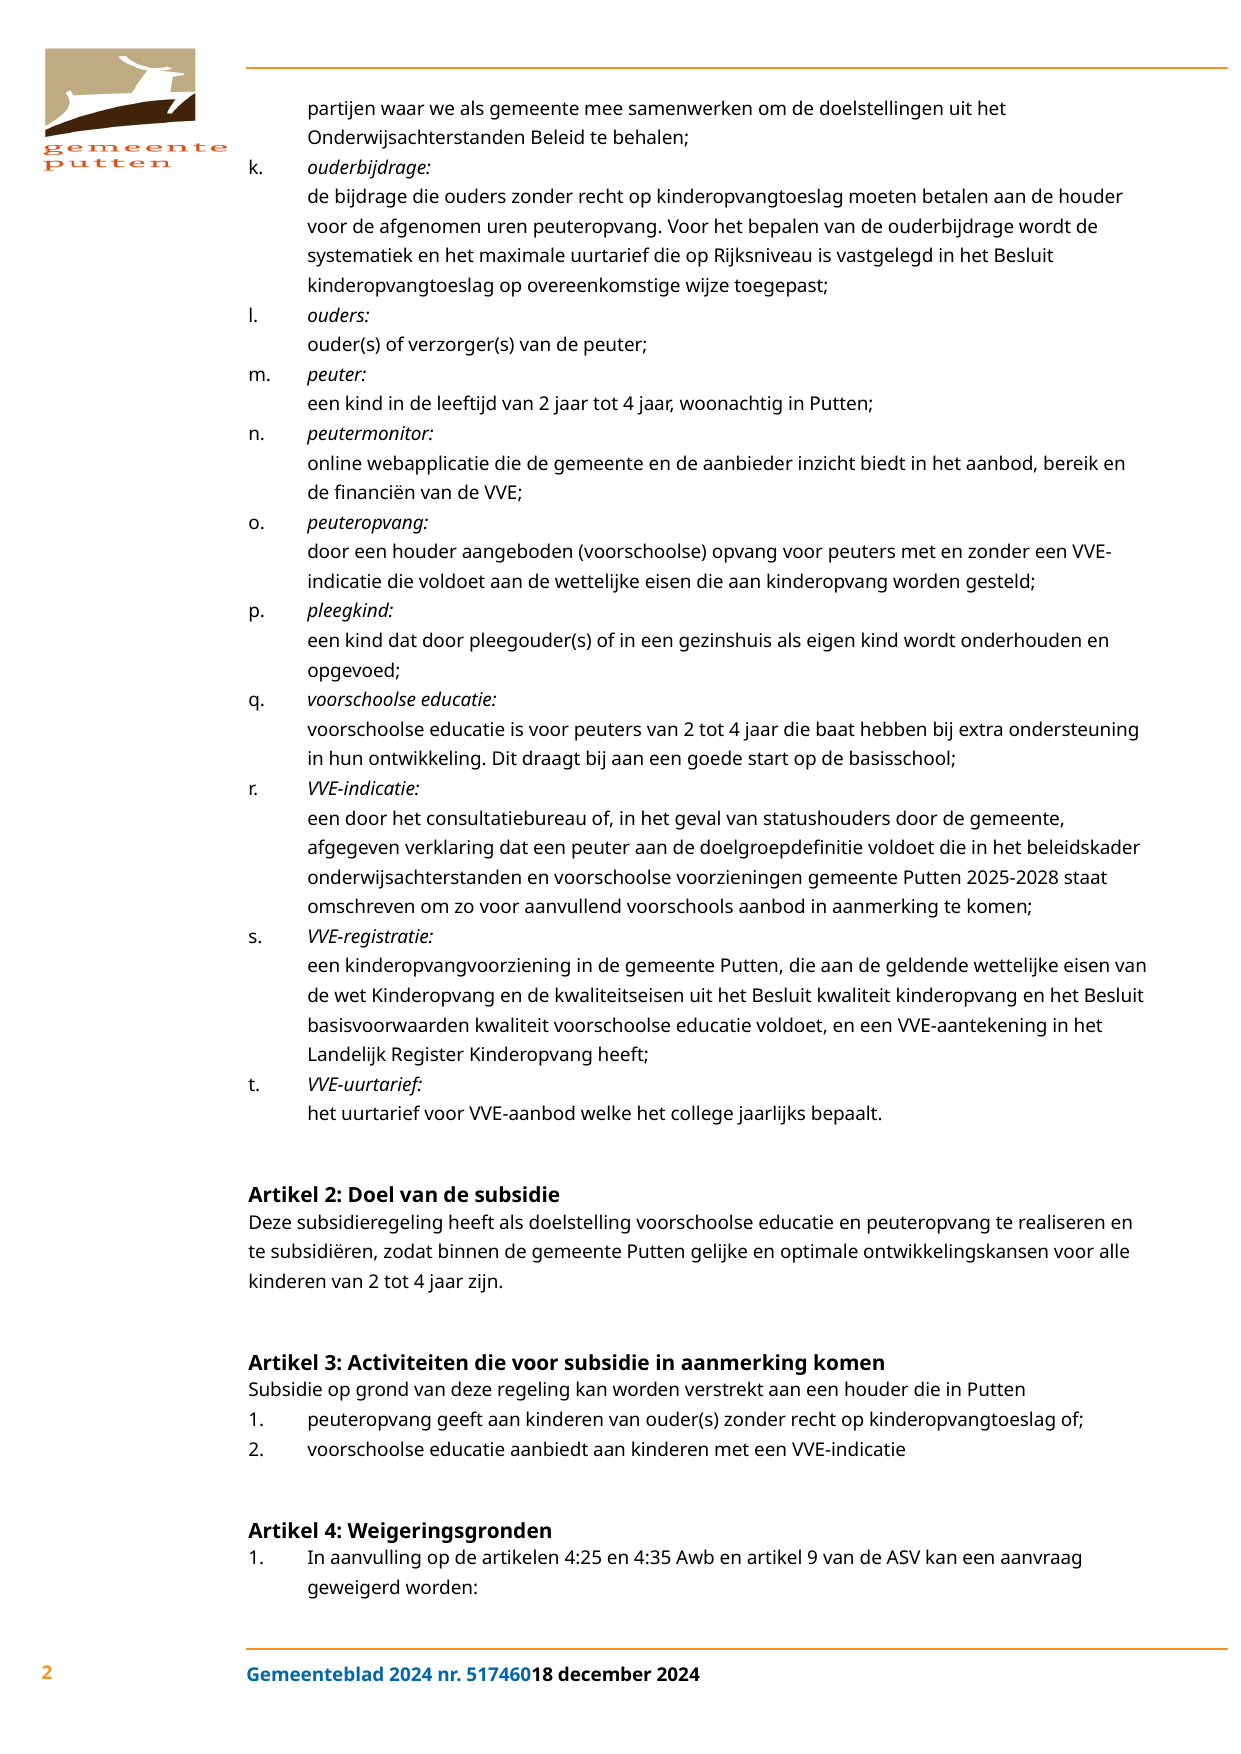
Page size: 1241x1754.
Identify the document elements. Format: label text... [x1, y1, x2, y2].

picture [41, 47, 231, 172]
list een kind in de leeftijd van 2 jaar tot 4 jaar, woonachtig in Putten; [248, 391, 1152, 416]
list het uurtarief voor VVE-aanbod welke het college jaarlijks bepaalt. [248, 1101, 1152, 1126]
list partijen waar we als gemeente mee samenwerken om de doelstellingen uit het Onderwijsachterstanden Beleid te behalen; [248, 95, 1152, 150]
list ouder(s) of verzorger(s) van de peuter; [248, 331, 1152, 357]
list peuteropvang: [248, 509, 1152, 535]
text Artikel 2: Doel van de subsidie [248, 1181, 1152, 1209]
list door een houder aangeboden (voorschoolse) opvang voor peuters met en zonder een VVE-indicatie die voldoet aan de wettelijke eisen die aan kinderopvang worden gesteld; [248, 538, 1152, 594]
list peutermonitor: [248, 420, 1152, 446]
list peuter: [248, 361, 1152, 387]
list ouders: [248, 302, 1152, 328]
list een kinderopvangvoorziening in de gemeente Putten, die aan de geldende wettelijke eisen van de wet Kinderopvang en de kwaliteitseisen uit het Besluit kwaliteit kinderopvang en het Besluit basisvoorwaarden kwaliteit voorschoolse educatie voldoet, en een VVE-aantekening in het Landelijk Register Kinderopvang heeft; [248, 953, 1152, 1067]
text Subsidie op grond van deze regeling kan worden verstrekt aan een houder die in Putten [248, 1377, 1152, 1402]
list voorschoolse educatie aanbiedt aan kinderen met een VVE-indicatie [248, 1436, 1152, 1462]
list VVE-indicatie: [248, 775, 1152, 801]
text Artikel 4: Weigeringsgronden [248, 1516, 1152, 1544]
list VVE-uurtarief: [248, 1071, 1152, 1097]
list online webapplicatie die de gemeente en de aanbieder inzicht biedt in het aanbod, bereik en de financiën van de VVE; [248, 450, 1152, 505]
list voorschoolse educatie: [248, 686, 1152, 712]
text Artikel 3: Activiteiten die voor subsidie in aanmerking komen [248, 1348, 1152, 1377]
text Deze subsidieregeling heeft als doelstelling voorschoolse educatie en peuteropvang te realiseren en te subsidiëren, zodat binnen de gemeente Putten gelijke en optimale ontwikkelingskansen voor alle kinderen van 2 tot 4 jaar zijn. [248, 1209, 1152, 1294]
list voorschoolse educatie is voor peuters van 2 tot 4 jaar die baat hebben bij extra ondersteuning in hun ontwikkeling. Dit draagt bij aan een goede start op de basisschool; [248, 716, 1152, 771]
list pleegkind: [248, 598, 1152, 623]
list In aanvulling op de artikelen 4:25 en 4:35 Awb en artikel 9 van de ASV kan een aanvraag geweigerd worden: [248, 1544, 1152, 1599]
list peuteropvang geeft aan kinderen van ouder(s) zonder recht op kinderopvangtoeslag of; [248, 1406, 1152, 1432]
list ouderbijdrage: [248, 154, 1152, 180]
list een kind dat door pleegouder(s) of in een gezinshuis als eigen kind wordt onderhouden en opgevoed; [248, 627, 1152, 683]
list VVE-registratie: [248, 923, 1152, 949]
list een door het consultatiebureau of, in het geval van statushouders door de gemeente, afgegeven verklaring dat een peuter aan de doelgroepdefinitie voldoet die in het beleidskader onderwijsachterstanden en voorschoolse voorzieningen gemeente Putten 2025-2028 staat omschreven om zo voor aanvullend voorschools aanbod in aanmerking te komen; [248, 805, 1152, 919]
list de bijdrage die ouders zonder recht op kinderopvangtoeslag moeten betalen aan de houder voor de afgenomen uren peuteropvang. Voor het bepalen van de ouderbijdrage wordt de systematiek en het maximale uurtarief die op Rijksniveau is vastgelegd in het Besluit kinderopvangtoeslag op overeenkomstige wijze toegepast; [248, 183, 1152, 298]
